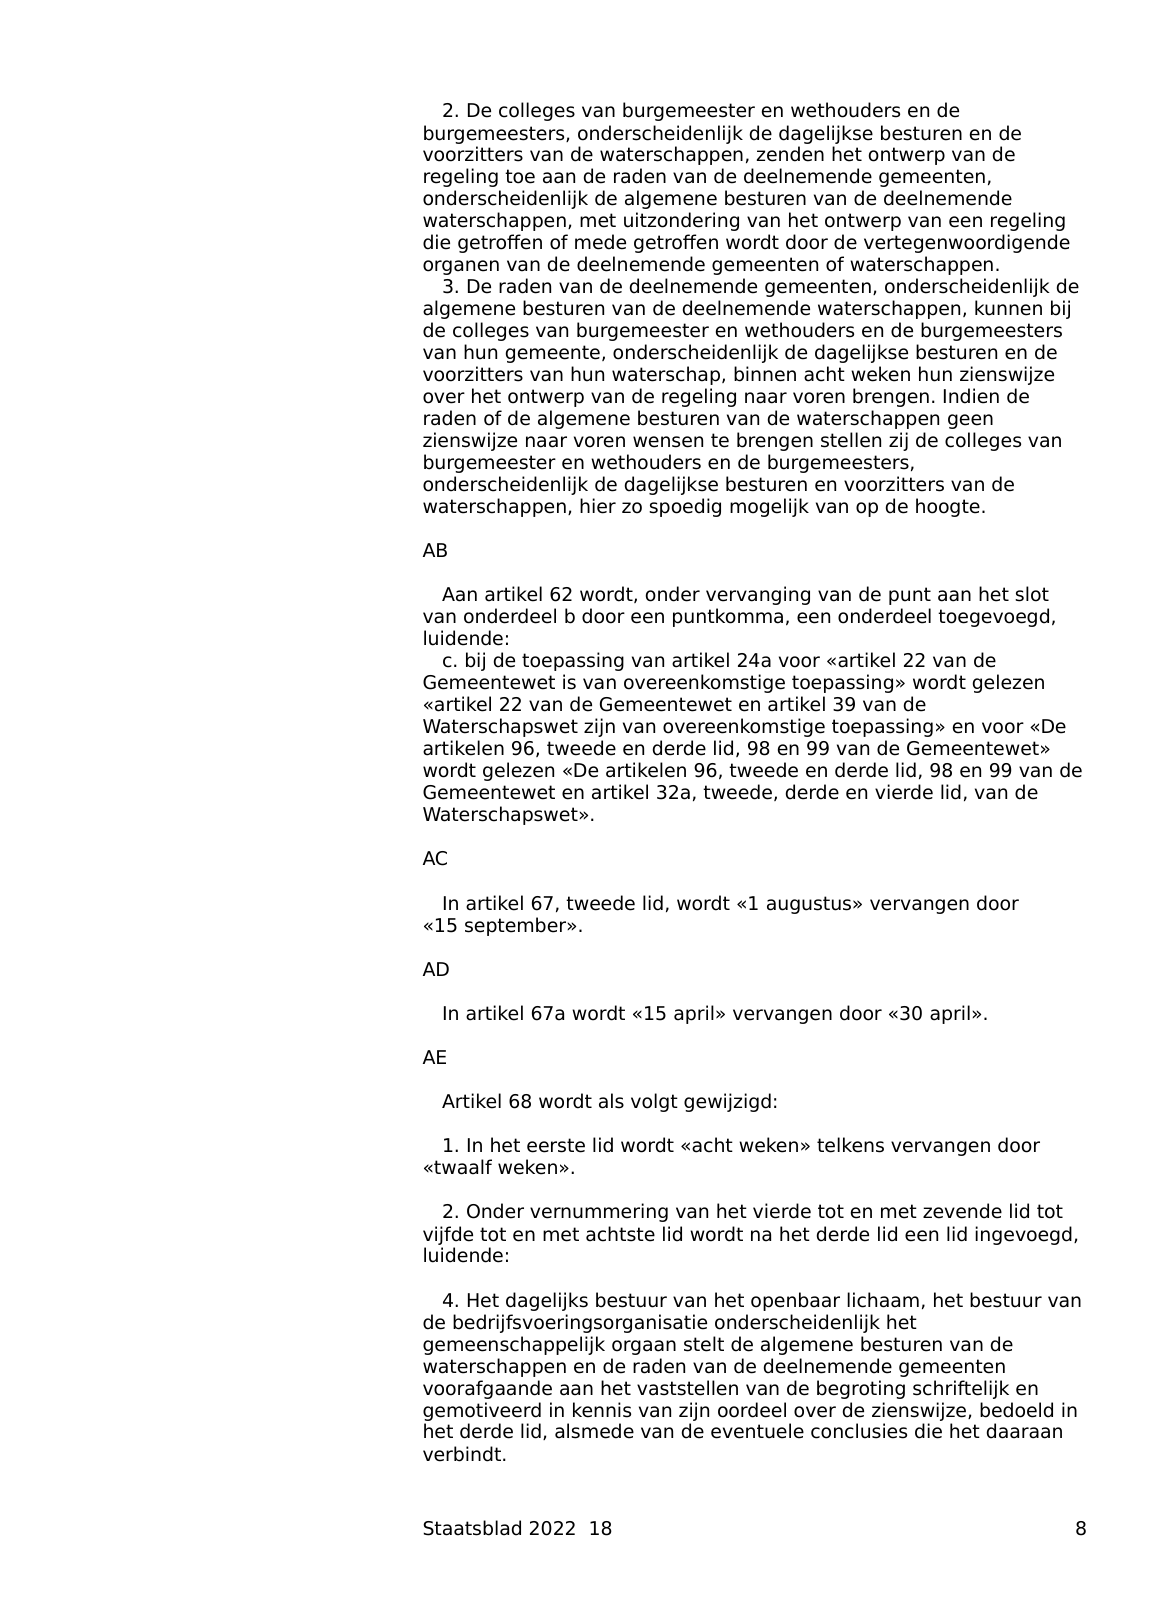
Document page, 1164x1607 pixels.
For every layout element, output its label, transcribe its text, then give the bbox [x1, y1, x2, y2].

text c. bij de toepassing van artikel 24a voor «artikel 22 van de Gemeentewet is van overeenkomstige toepassing» wordt gelezen «artikel 22 van de Gemeentewet en artikel 39 van de Waterschapswet zijn van overeenkomstige toepassing» en voor «De artikelen 96, tweede en derde lid, 98 en 99 van de Gemeentewet» wordt gelezen «De artikelen 96, tweede en derde lid, 98 en 99 van de Gemeentewet en artikel 32a, tweede, derde en vierde lid, van de Waterschapswet». [422, 650, 1087, 826]
text In artikel 67a wordt «15 april» vervangen door «30 april». [422, 1003, 1087, 1025]
text In artikel 67, tweede lid, wordt «1 augustus» vervangen door «15 september». [422, 892, 1087, 936]
text AB [422, 540, 1087, 562]
text AE [422, 1047, 1087, 1069]
text 2. Onder vernummering van het vierde tot en met zevende lid tot vijfde tot en met achtste lid wordt na het derde lid een lid ingevoegd, luidende: [422, 1201, 1087, 1267]
text AC [422, 848, 1087, 870]
text Artikel 68 wordt als volgt gewijzigd: [422, 1091, 1087, 1113]
text 1. In het eerste lid wordt «acht weken» telkens vervangen door «twaalf weken». [422, 1135, 1087, 1179]
text 3. De raden van de deelnemende gemeenten, onderscheidenlijk de algemene besturen van de deelnemende waterschappen, kunnen bij de colleges van burgemeester en wethouders en de burgemeesters van hun gemeente, onderscheidenlijk de dagelijkse besturen en de voorzitters van hun waterschap, binnen acht weken hun zienswijze over het ontwerp van de regeling naar voren brengen. Indien de raden of de algemene besturen van de waterschappen geen zienswijze naar voren wensen te brengen stellen zij de colleges van burgemeester en wethouders en de burgemeesters, onderscheidenlijk de dagelijkse besturen en voorzitters van de waterschappen, hier zo spoedig mogelijk van op de hoogte. [422, 276, 1087, 518]
text 2. De colleges van burgemeester en wethouders en de burgemeesters, onderscheidenlijk de dagelijkse besturen en de voorzitters van de waterschappen, zenden het ontwerp van de regeling toe aan de raden van de deelnemende gemeenten, onderscheidenlijk de algemene besturen van de deelnemende waterschappen, met uitzondering van het ontwerp van een regeling die getroffen of mede getroffen wordt door de vertegenwoordigende organen van de deelnemende gemeenten of waterschappen. [422, 100, 1087, 276]
text 4. Het dagelijks bestuur van het openbaar lichaam, het bestuur van de bedrijfsvoeringsorganisatie onderscheidenlijk het gemeenschappelijk orgaan stelt de algemene besturen van de waterschappen en de raden van de deelnemende gemeenten voorafgaande aan het vaststellen van de begroting schriftelijk en gemotiveerd in kennis van zijn oordeel over de zienswijze, bedoeld in het derde lid, alsmede van de eventuele conclusies die het daaraan verbindt. [422, 1289, 1087, 1465]
text Aan artikel 62 wordt, onder vervanging van de punt aan het slot van onderdeel b door een puntkomma, een onderdeel toegevoegd, luidende: [422, 584, 1087, 650]
text AD [422, 959, 1087, 981]
